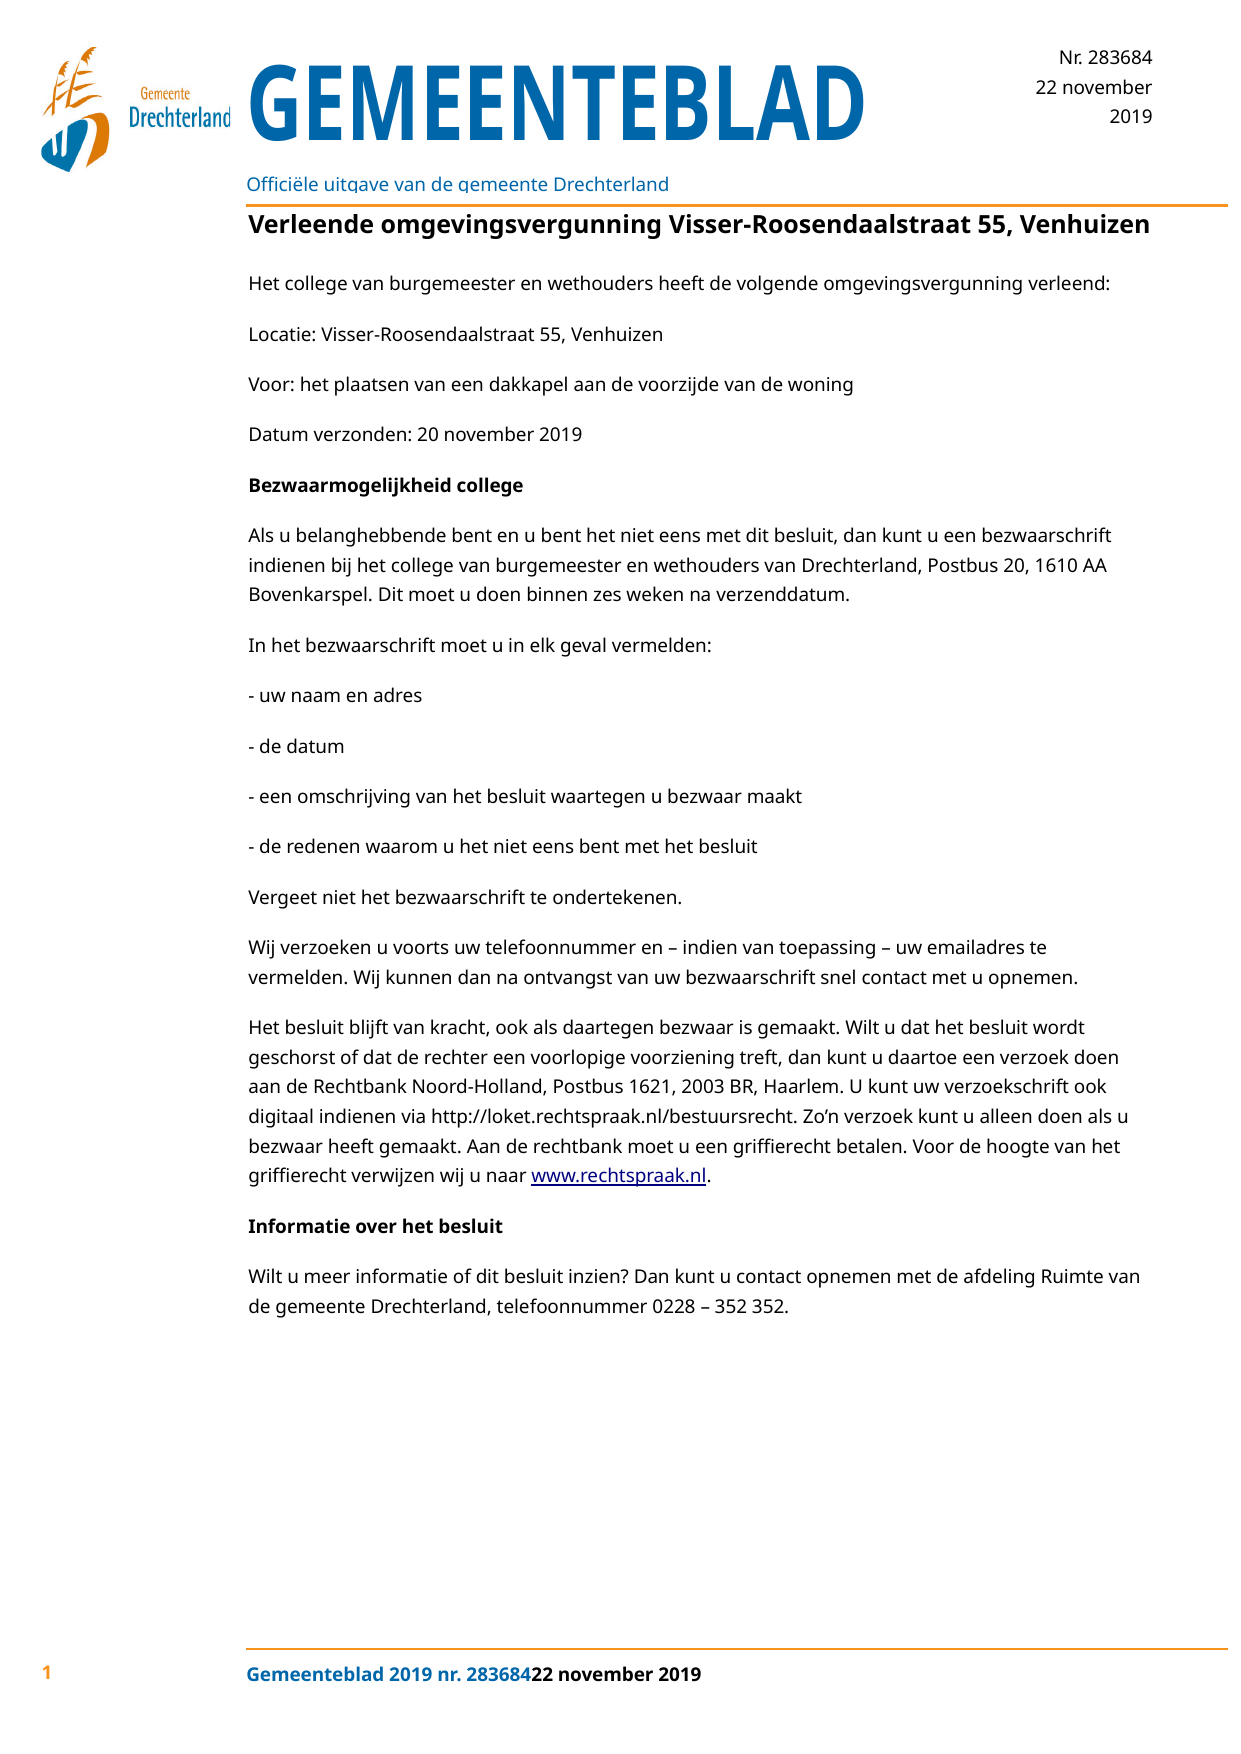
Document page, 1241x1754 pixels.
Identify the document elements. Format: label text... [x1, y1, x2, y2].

picture [226, 115, 231, 124]
text Wij verzoeken u voorts uw telefoonnummer en – indien van toepassing – uw emailadres te vermelden. Wij kunnen dan na ontvangst van uw bezwaarschrift snel contact met u opnemen. [248, 934, 1152, 990]
text - uw naam en adres [248, 682, 1152, 708]
text Voor: het plaatsen van een dakkapel aan de voorzijde van de woning [248, 371, 1152, 397]
text - een omschrijving van het besluit waartegen u bezwaar maakt [248, 783, 1152, 809]
text Het besluit blijft van kracht, ook als daartegen bezwaar is gemaakt. Wilt u dat het besluit wordt geschorst of dat de rechter een voorlopige voorziening treft, dan kunt u daartoe een verzoek doen aan de Rechtbank Noord-Holland, Postbus 1621, 2003 BR, Haarlem. U kunt uw verzoekschrift ook digitaal indienen via http://loket.rechtspraak.nl/bestuursrecht. Zo’n verzoek kunt u alleen doen als u bezwaar heeft gemaakt. Aan de rechtbank moet u een griffierecht betalen. Voor de hoogte van het griffierecht verwijzen wij u naar www.rechtspraak.nl. [248, 1014, 1152, 1188]
text Datum verzonden: 20 november 2019 [248, 422, 1152, 447]
text Verleende omgevingsvergunning Visser-Roosendaalstraat 55, Venhuizen [248, 207, 1152, 241]
picture [41, 47, 231, 172]
text Bezwaarmogelijkheid college [248, 472, 1152, 498]
text - de redenen waarom u het niet eens bent met het besluit [248, 834, 1152, 859]
text Als u belanghebbende bent en u bent het niet eens met dit besluit, dan kunt u een bezwaarschrift indienen bij het college van burgemeester en wethouders van Drechterland, Postbus 20, 1610 AA Bovenkarspel. Dit moet u doen binnen zes weken na verzenddatum. [248, 522, 1152, 607]
text Locatie: Visser-Roosendaalstraat 55, Venhuizen [248, 321, 1152, 346]
text Wilt u meer informatie of dit besluit inzien? Dan kunt u contact opnemen met de afdeling Ruimte van de gemeente Drechterland, telefoonnummer 0228 – 352 352. [248, 1263, 1152, 1318]
text Het college van burgemeester en wethouders heeft de volgende omgevingsvergunning verleend: [248, 270, 1152, 296]
text Vergeet niet het bezwaarschrift te ondertekenen. [248, 884, 1152, 910]
picture [41, 158, 64, 172]
text - de datum [248, 733, 1152, 758]
text Informatie over het besluit [248, 1213, 1152, 1238]
text In het bezwaarschrift moet u in elk geval vermelden: [248, 632, 1152, 658]
